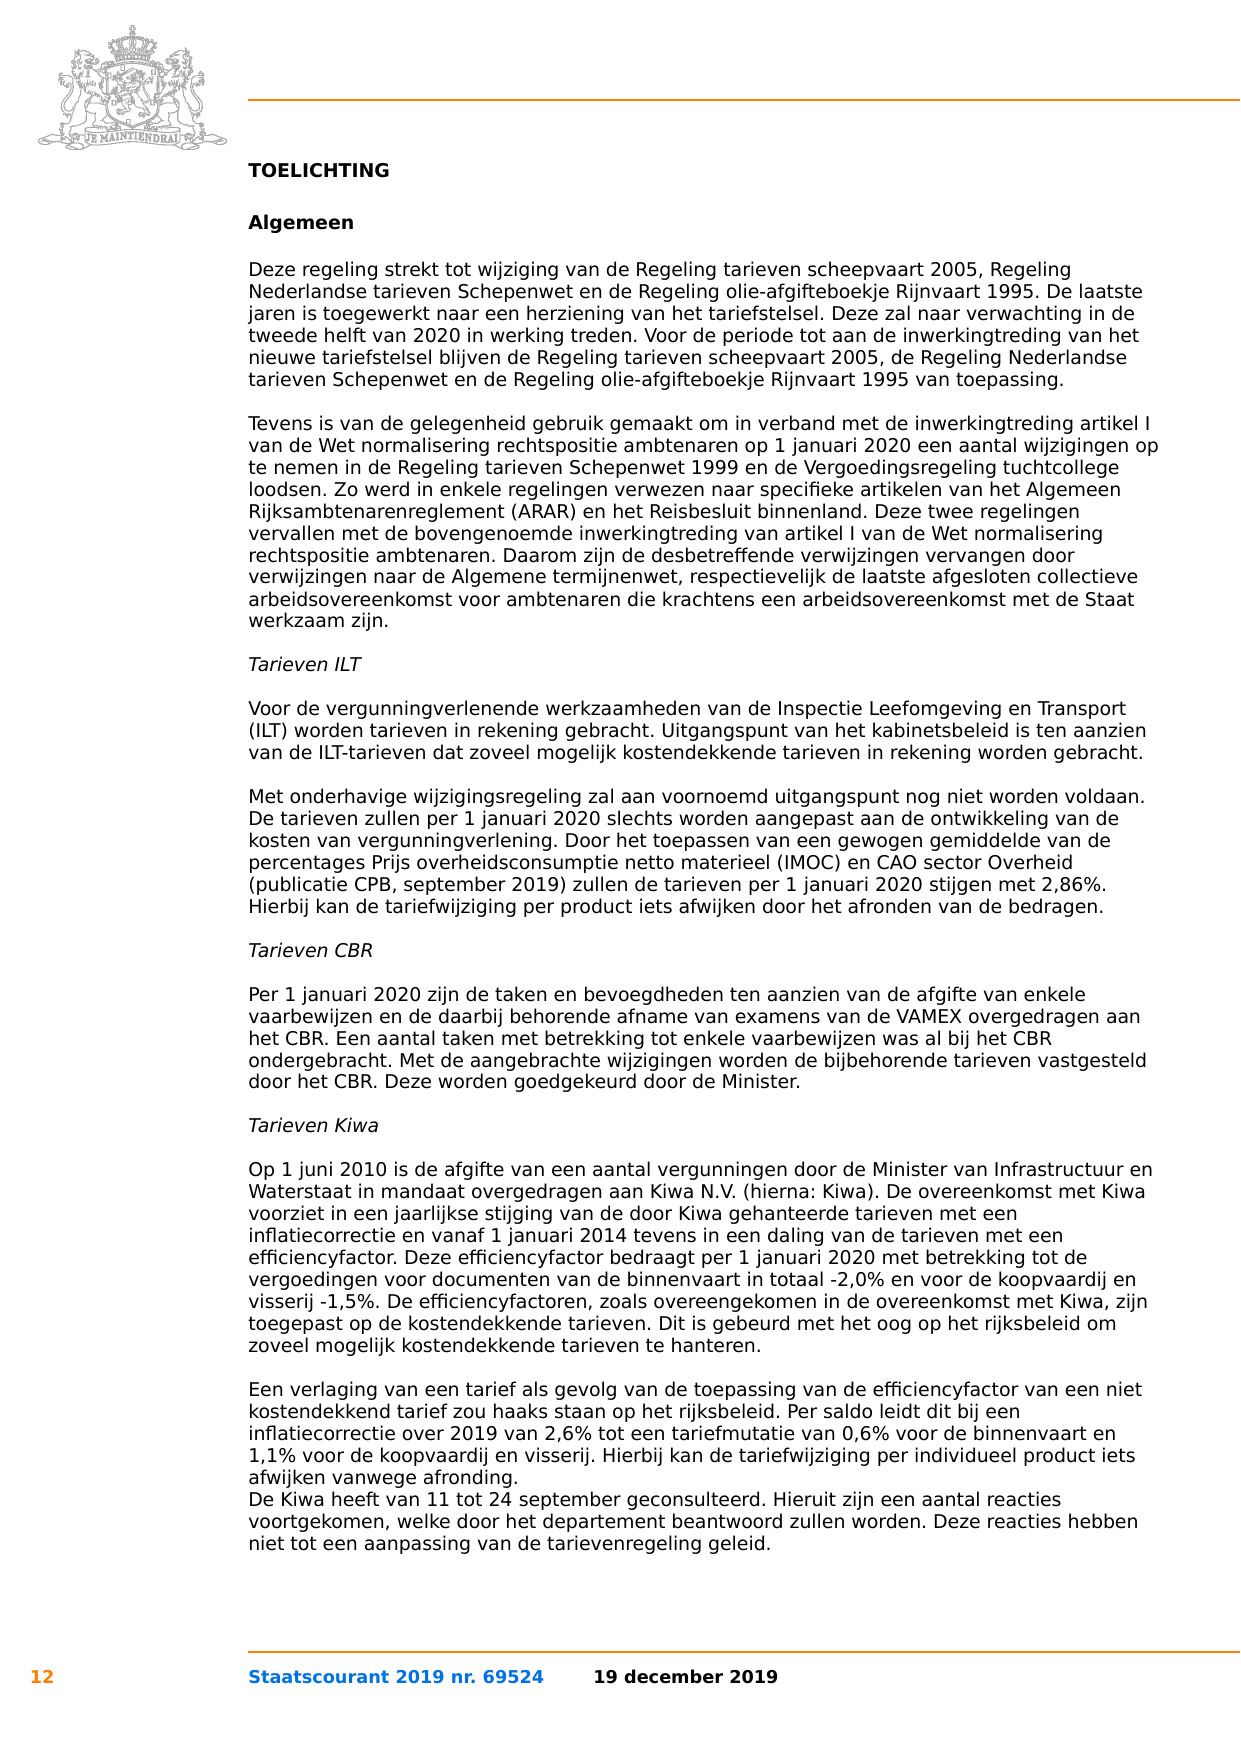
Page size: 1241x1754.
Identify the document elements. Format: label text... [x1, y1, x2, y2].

text Deze regeling strekt tot wijziging van de Regeling tarieven scheepvaart 2005, Regeling Nederlandse tarieven Schepenwet en de Regeling olie-afgifteboekje Rijnvaart 1995. De laatste jaren is toegewerkt naar een herziening van het tariefstelsel. Deze zal naar verwachting in de tweede helft van 2020 in werking treden. Voor de periode tot aan de inwerkingtreding van het nieuwe tariefstelsel blijven de Regeling tarieven scheepvaart 2005, de Regeling Nederlandse tarieven Schepenwet en de Regeling olie-afgifteboekje Rijnvaart 1995 van toepassing. [248, 259, 1163, 391]
subtitle TOELICHTING [248, 160, 1163, 182]
text Op 1 juni 2010 is de afgifte van een aantal vergunningen door de Minister van Infrastructuur en Waterstaat in mandaat overgedragen aan Kiwa N.V. (hierna: Kiwa). De overeenkomst met Kiwa voorziet in een jaarlijkse stijging van de door Kiwa gehanteerde tarieven met een inflatiecorrectie en vanaf 1 januari 2014 tevens in een daling van de tarieven met een efficiencyfactor. Deze efficiencyfactor bedraagt per 1 januari 2020 met betrekking tot de vergoedingen voor documenten van de binnenvaart in totaal -2,0% en voor de koopvaardij en visserij -1,5%. De efficiencyfactoren, zoals overeengekomen in de overeenkomst met Kiwa, zijn toegepast op de kostendekkende tarieven. Dit is gebeurd met het oog op het rijksbeleid om zoveel mogelijk kostendekkende tarieven te hanteren. [248, 1159, 1163, 1357]
subtitle Tarieven ILT [248, 654, 1163, 676]
text Voor de vergunningverlenende werkzaamheden van de Inspectie Leefomgeving en Transport (ILT) worden tarieven in rekening gebracht. Uitgangspunt van het kabinetsbeleid is ten aanzien van de ILT-tarieven dat zoveel mogelijk kostendekkende tarieven in rekening worden gebracht. [248, 698, 1163, 764]
subtitle Tarieven CBR [248, 940, 1163, 962]
text Met onderhavige wijzigingsregeling zal aan voornoemd uitgangspunt nog niet worden voldaan. De tarieven zullen per 1 januari 2020 slechts worden aangepast aan de ontwikkeling van de kosten van vergunningverlening. Door het toepassen van een gewogen gemiddelde van de percentages Prijs overheidsconsumptie netto materieel (IMOC) en CAO sector Overheid (publicatie CPB, september 2019) zullen de tarieven per 1 januari 2020 stijgen met 2,86%. Hierbij kan de tariefwijziging per product iets afwijken door het afronden van de bedragen. [248, 786, 1163, 918]
subtitle Tarieven Kiwa [248, 1115, 1163, 1137]
text Een verlaging van een tarief als gevolg van de toepassing van de efficiencyfactor van een niet kostendekkend tarief zou haaks staan op het rijksbeleid. Per saldo leidt dit bij een inflatiecorrectie over 2019 van 2,6% tot een tariefmutatie van 0,6% voor de binnenvaart en 1,1% voor de koopvaardij en visserij. Hierbij kan de tariefwijziging per individueel product iets afwijken vanwege afronding. [248, 1379, 1163, 1489]
picture [38, 25, 227, 150]
text De Kiwa heeft van 11 tot 24 september geconsulteerd. Hieruit zijn een aantal reacties voortgekomen, welke door het departement beantwoord zullen worden. Deze reacties hebben niet tot een aanpassing van de tarievenregeling geleid. [248, 1489, 1163, 1555]
text Per 1 januari 2020 zijn de taken en bevoegdheden ten aanzien van de afgifte van enkele vaarbewijzen en de daarbij behorende afname van examens van de VAMEX overgedragen aan het CBR. Een aantal taken met betrekking tot enkele vaarbewijzen was al bij het CBR ondergebracht. Met de aangebrachte wijzigingen worden de bijbehorende tarieven vastgesteld door het CBR. Deze worden goedgekeurd door de Minister. [248, 983, 1163, 1093]
subtitle Algemeen [248, 212, 1163, 234]
text Tevens is van de gelegenheid gebruik gemaakt om in verband met de inwerkingtreding artikel I van de Wet normalisering rechtspositie ambtenaren op 1 januari 2020 een aantal wijzigingen op te nemen in de Regeling tarieven Schepenwet 1999 en de Vergoedingsregeling tuchtcollege loodsen. Zo werd in enkele regelingen verwezen naar specifieke artikelen van het Algemeen Rijksambtenarenreglement (ARAR) en het Reisbesluit binnenland. Deze twee regelingen vervallen met de bovengenoemde inwerkingtreding van artikel I van de Wet normalisering rechtspositie ambtenaren. Daarom zijn de desbetreffende verwijzingen vervangen door verwijzingen naar de Algemene termijnenwet, respectievelijk de laatste afgesloten collectieve arbeidsovereenkomst voor ambtenaren die krachtens een arbeidsovereenkomst met de Staat werkzaam zijn. [248, 413, 1163, 632]
